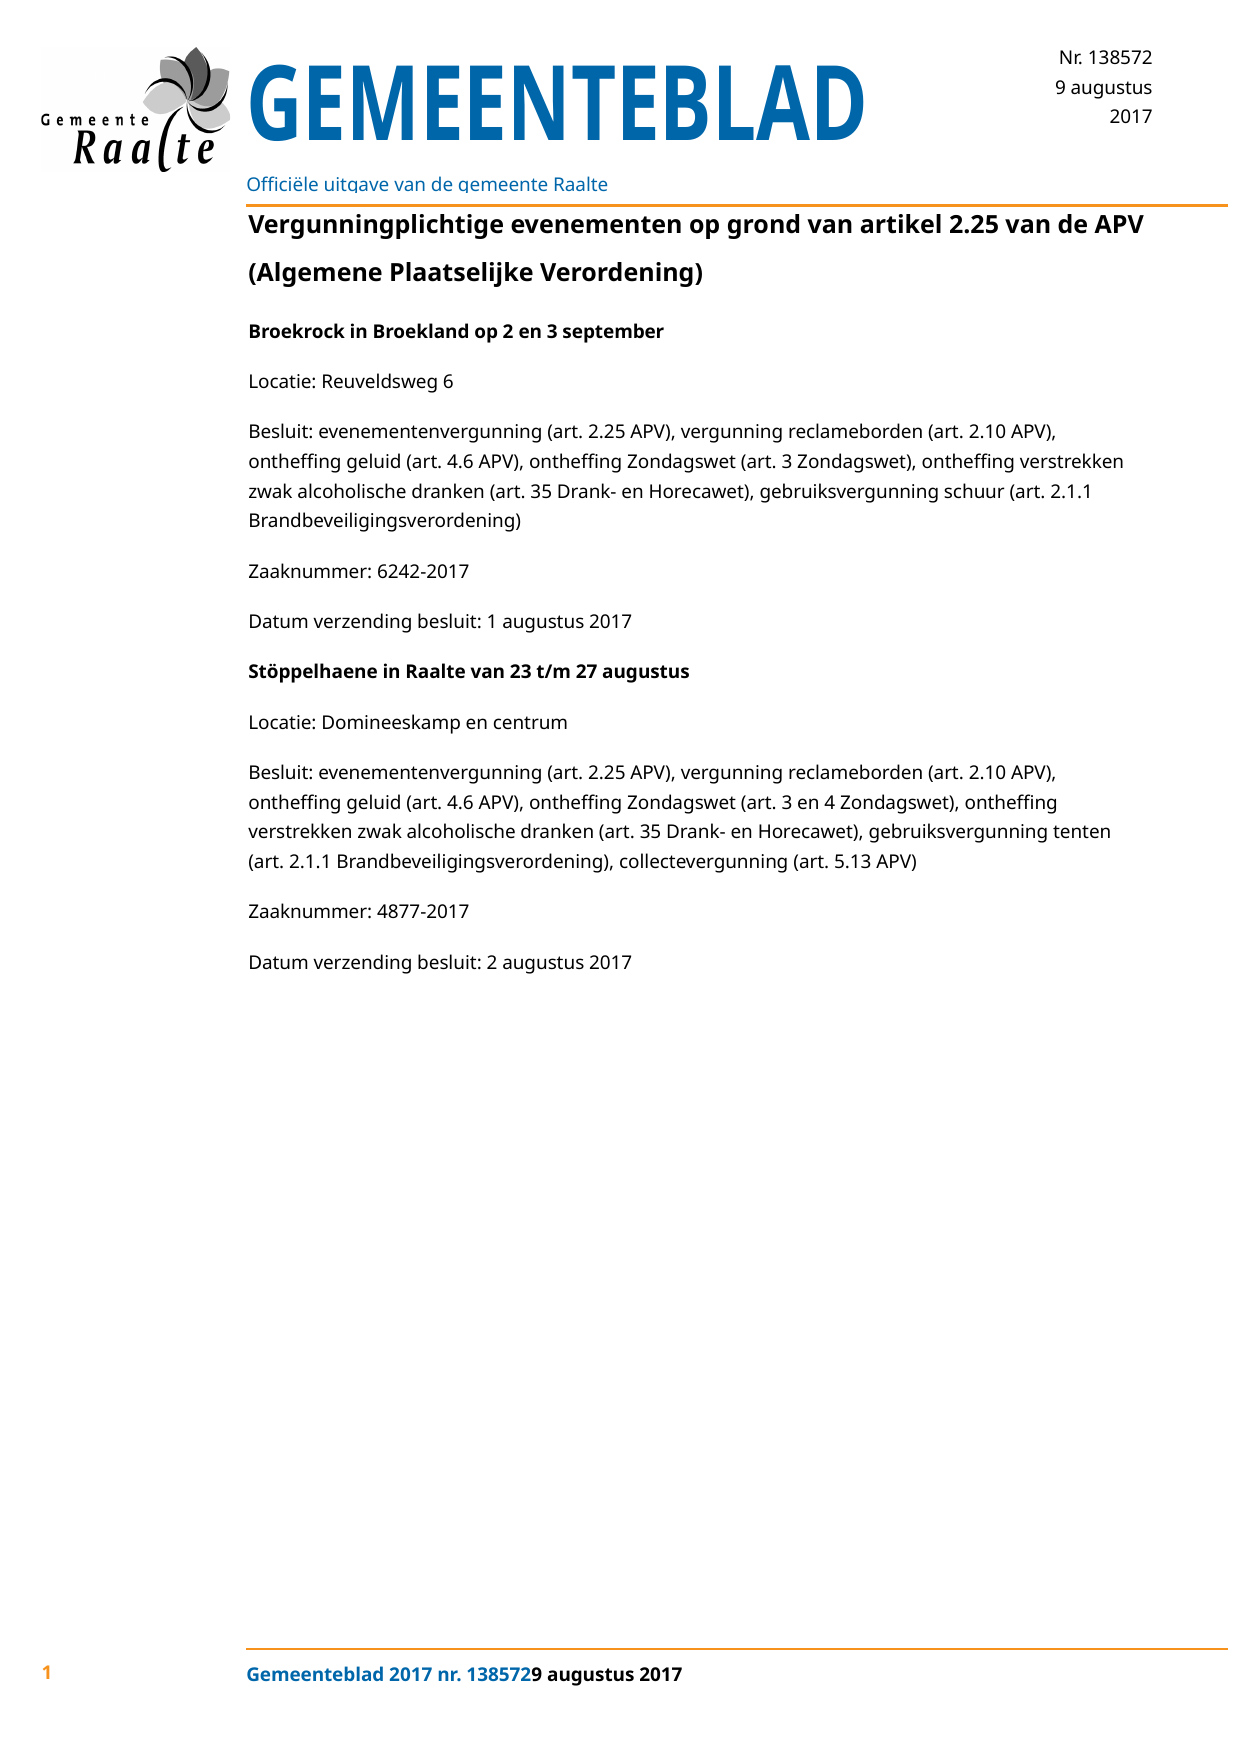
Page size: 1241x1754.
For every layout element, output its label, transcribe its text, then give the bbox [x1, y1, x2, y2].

text Datum verzending besluit: 2 augustus 2017 [248, 949, 1152, 975]
text Datum verzending besluit: 1 augustus 2017 [248, 608, 1152, 634]
picture [41, 47, 231, 172]
text Besluit: evenementenvergunning (art. 2.25 APV), vergunning reclameborden (art. 2.10 APV), ontheffing geluid (art. 4.6 APV), ontheffing Zondagswet (art. 3 Zondagswet), ontheffing verstrekken zwak alcoholische dranken (art. 35 Drank- en Horecawet), gebruiksvergunning schuur (art. 2.1.1 Brandbeveiligingsverordening) [248, 419, 1152, 533]
text Zaaknummer: 6242-2017 [248, 558, 1152, 584]
text Besluit: evenementenvergunning (art. 2.25 APV), vergunning reclameborden (art. 2.10 APV), ontheffing geluid (art. 4.6 APV), ontheffing Zondagswet (art. 3 en 4 Zondagswet), ontheffing verstrekken zwak alcoholische dranken (art. 35 Drank- en Horecawet), gebruiksvergunning tenten (art. 2.1.1 Brandbeveiligingsverordening), collectevergunning (art. 5.13 APV) [248, 759, 1152, 874]
text Stöppelhaene in Raalte van 23 t/m 27 augustus [248, 659, 1152, 684]
text Locatie: Domineeskamp en centrum [248, 709, 1152, 735]
text Vergunningplichtige evenementen op grond van artikel 2.25 van de APV (Algemene Plaatselijke Verordening) [248, 207, 1152, 288]
text Locatie: Reuveldsweg 6 [248, 368, 1152, 394]
text Zaaknummer: 4877-2017 [248, 899, 1152, 924]
text Broekrock in Broekland op 2 en 3 september [248, 318, 1152, 344]
